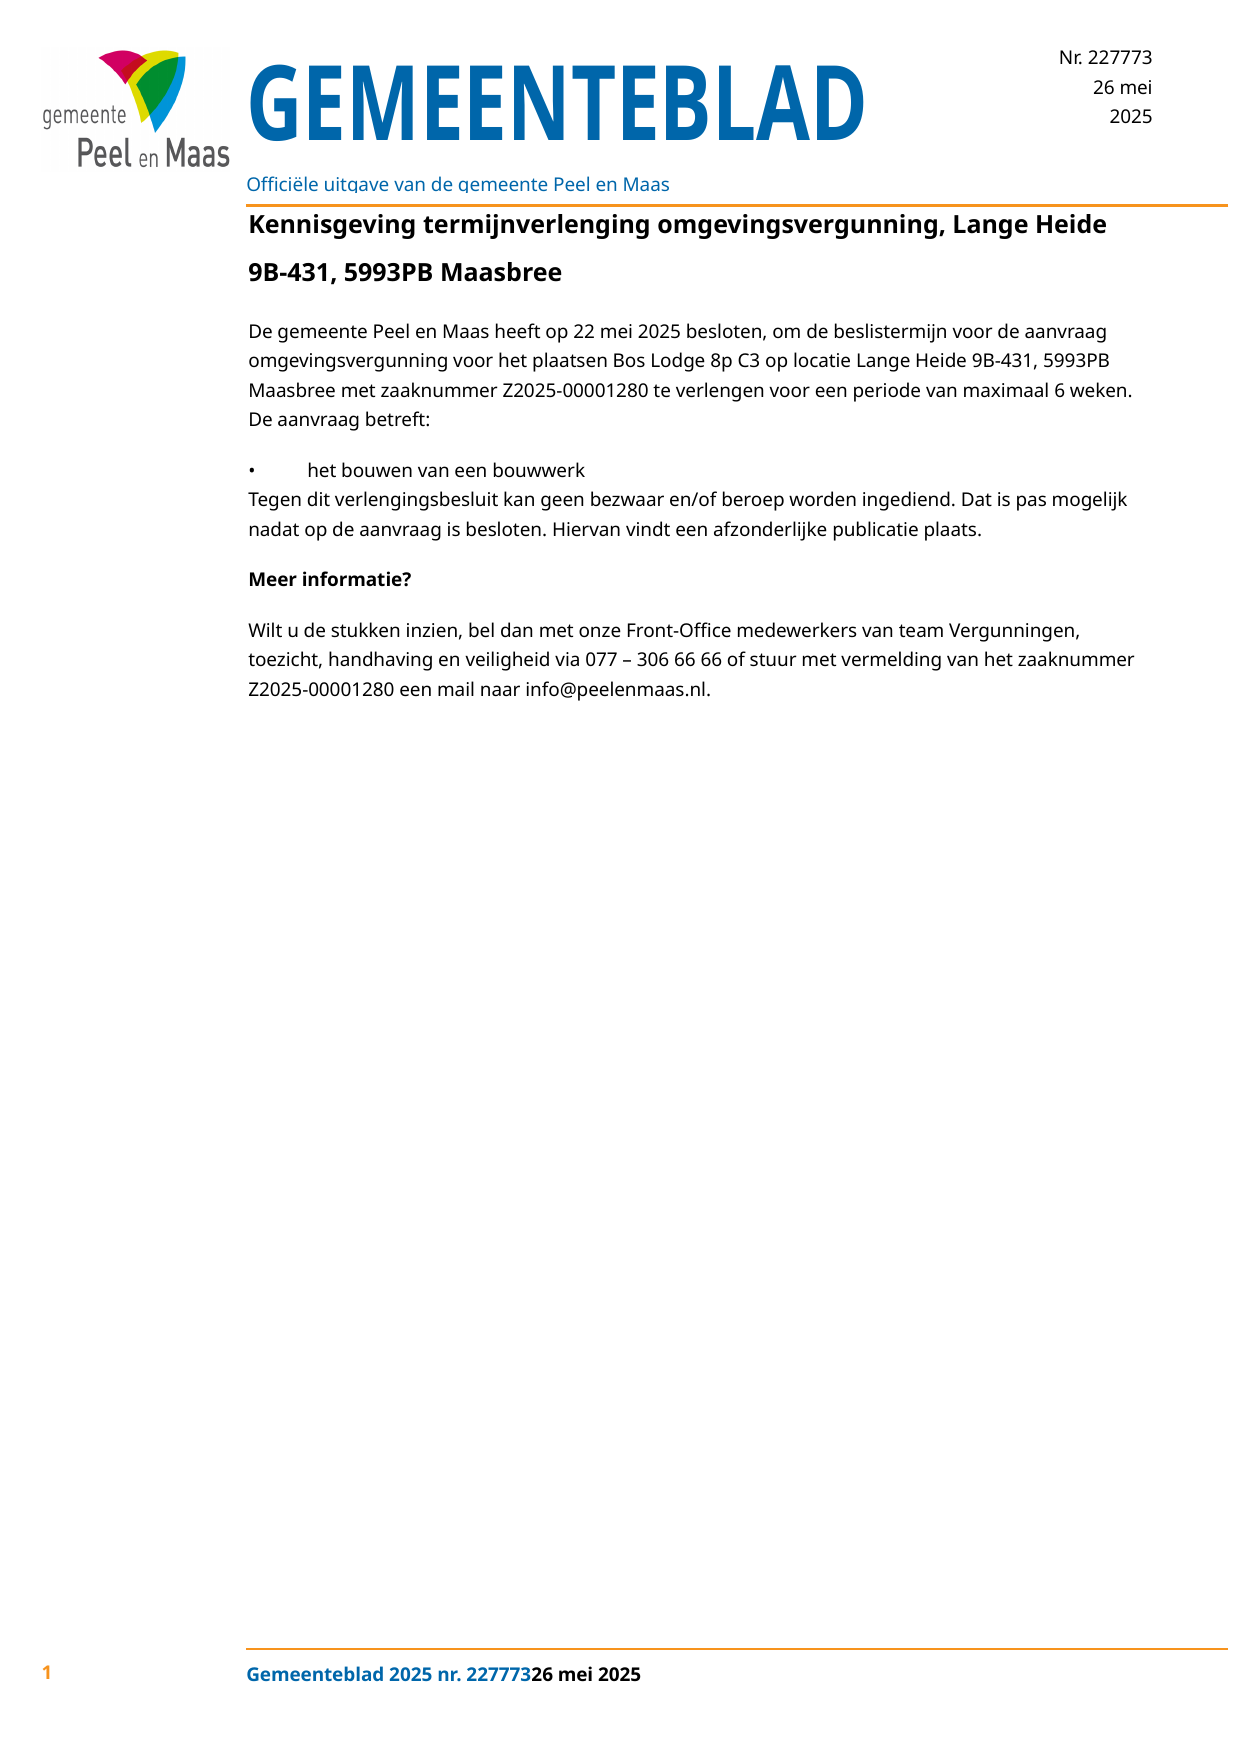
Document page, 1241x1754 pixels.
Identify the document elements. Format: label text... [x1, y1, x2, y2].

text Kennisgeving termijnverlenging omgevingsvergunning, Lange Heide 9B-431, 5993PB Maasbree [248, 207, 1152, 288]
picture [41, 47, 231, 172]
text Wilt u de stukken inzien, bel dan met onze Front-Office medewerkers van team Vergunningen, toezicht, handhaving en veiligheid via 077 – 306 66 66 of stuur met vermelding van het zaaknummer Z2025-00001280 een mail naar info@peelenmaas.nl. [248, 617, 1152, 702]
text De gemeente Peel en Maas heeft op 22 mei 2025 besloten, om de beslistermijn voor de aanvraag omgevingsvergunning voor het plaatsen Bos Lodge 8p C3 op locatie Lange Heide 9B-431, 5993PB Maasbree met zaaknummer Z2025-00001280 te verlengen voor een periode van maximaal 6 weken. De aanvraag betreft: [248, 318, 1152, 432]
text Tegen dit verlengingsbesluit kan geen bezwaar en/of beroep worden ingediend. Dat is pas mogelijk nadat op de aanvraag is besloten. Hiervan vindt een afzonderlijke publicatie plaats. [248, 487, 1152, 542]
text Meer informatie? [248, 567, 1152, 592]
list het bouwen van een bouwwerk [248, 457, 1152, 483]
